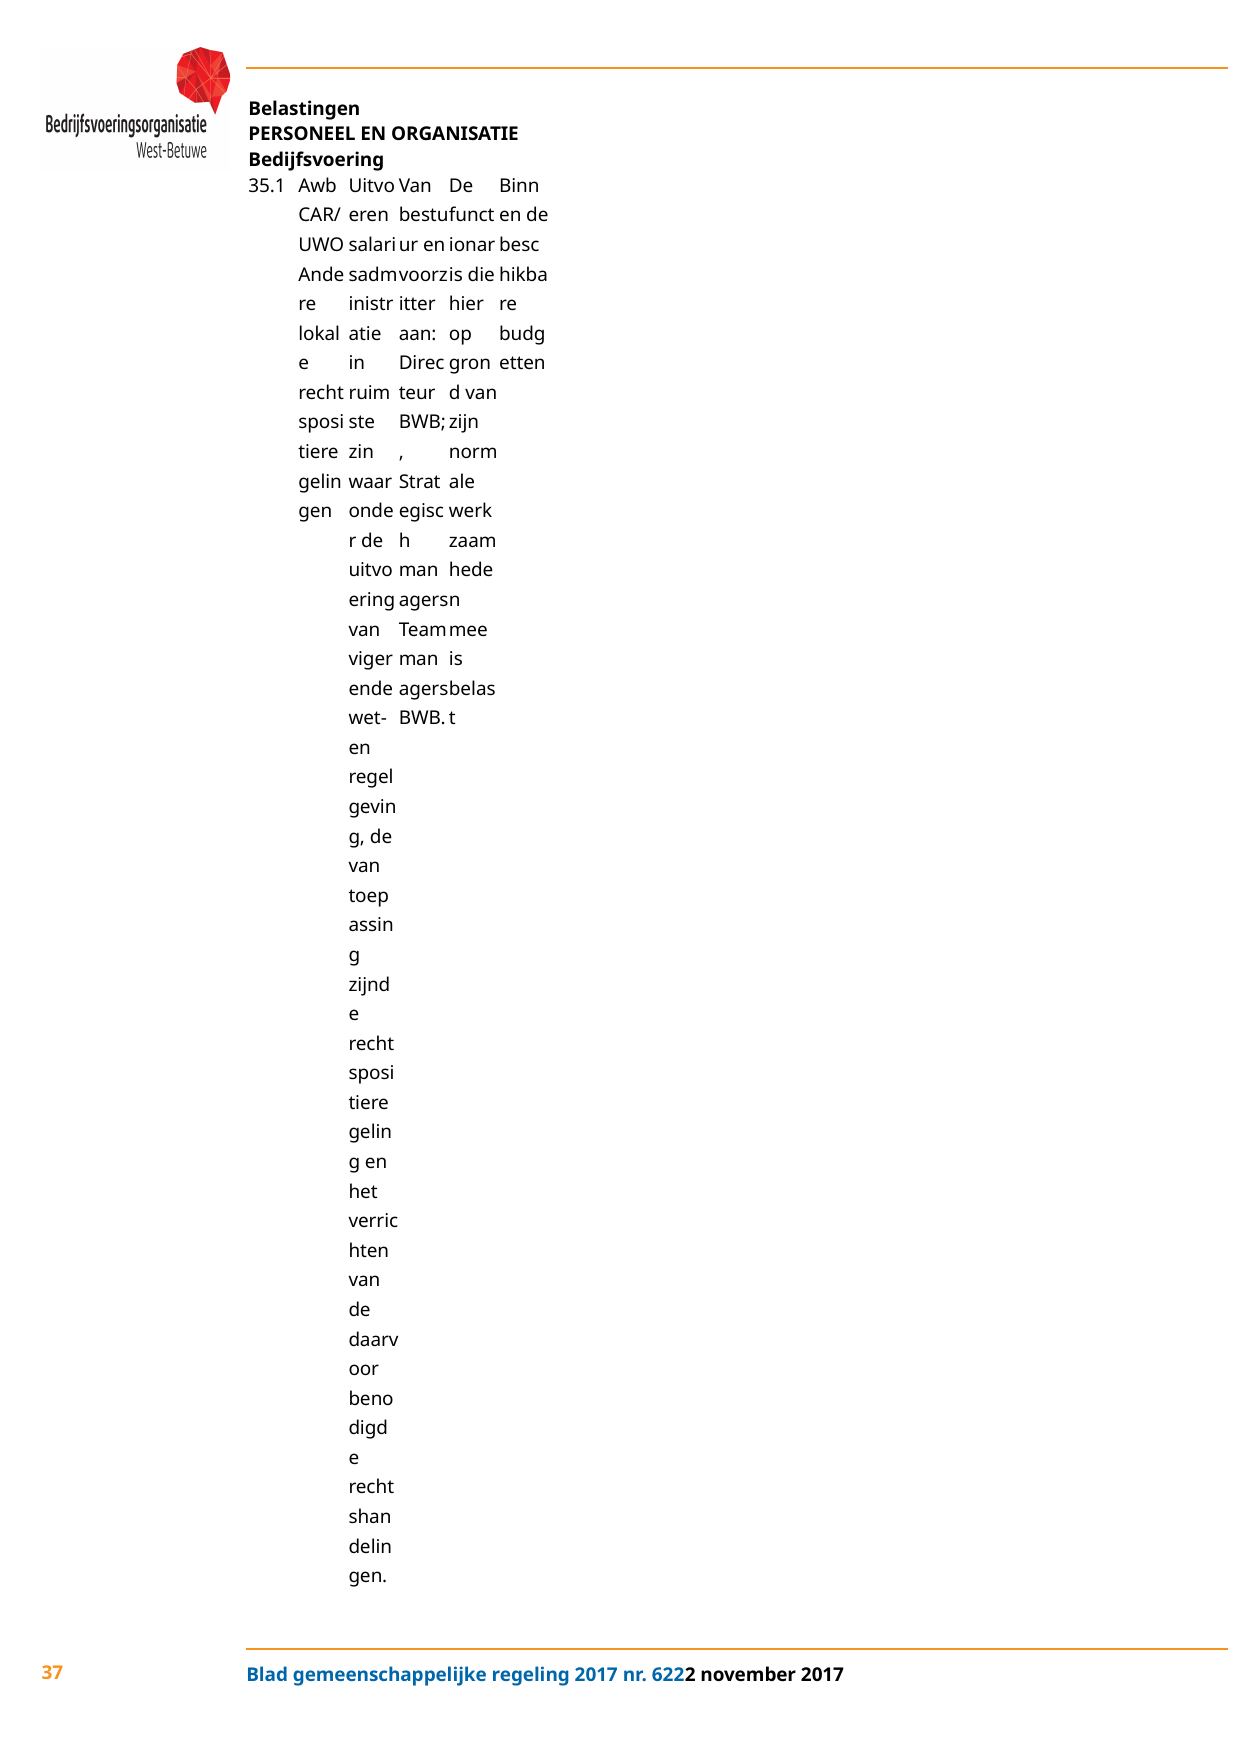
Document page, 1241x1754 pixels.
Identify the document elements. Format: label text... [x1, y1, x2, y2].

table_cell Awb CAR/UWO Andere lokale rechtspositieregelingen [298, 172, 348, 1588]
picture [41, 47, 231, 172]
table_cell De functionaris die hier op grond van zijn normale werkzaamheden mee is belast [449, 172, 499, 1588]
table_cell Uitvoeren salarisadministratie in ruimste zin waaronder de uitvoering van vigerende wet- en regelgeving, de van toepassing zijnde rechtspositieregeling en het verrichten van de daarvoor benodigde rechtshandelingen. [348, 172, 398, 1588]
table_cell Binnen de beschikbare budgetten [499, 172, 549, 1588]
table_cell PERSONEEL EN ORGANISATIE [248, 121, 549, 146]
table_cell Bedijfsvoering [248, 146, 549, 172]
table_cell Belastingen [248, 95, 549, 121]
table_cell 35.1 [248, 172, 298, 1588]
table_cell Van bestuur en voorzitter aan: Directeur BWB;, Strategisch managers Teammanagers BWB. [399, 172, 449, 1588]
